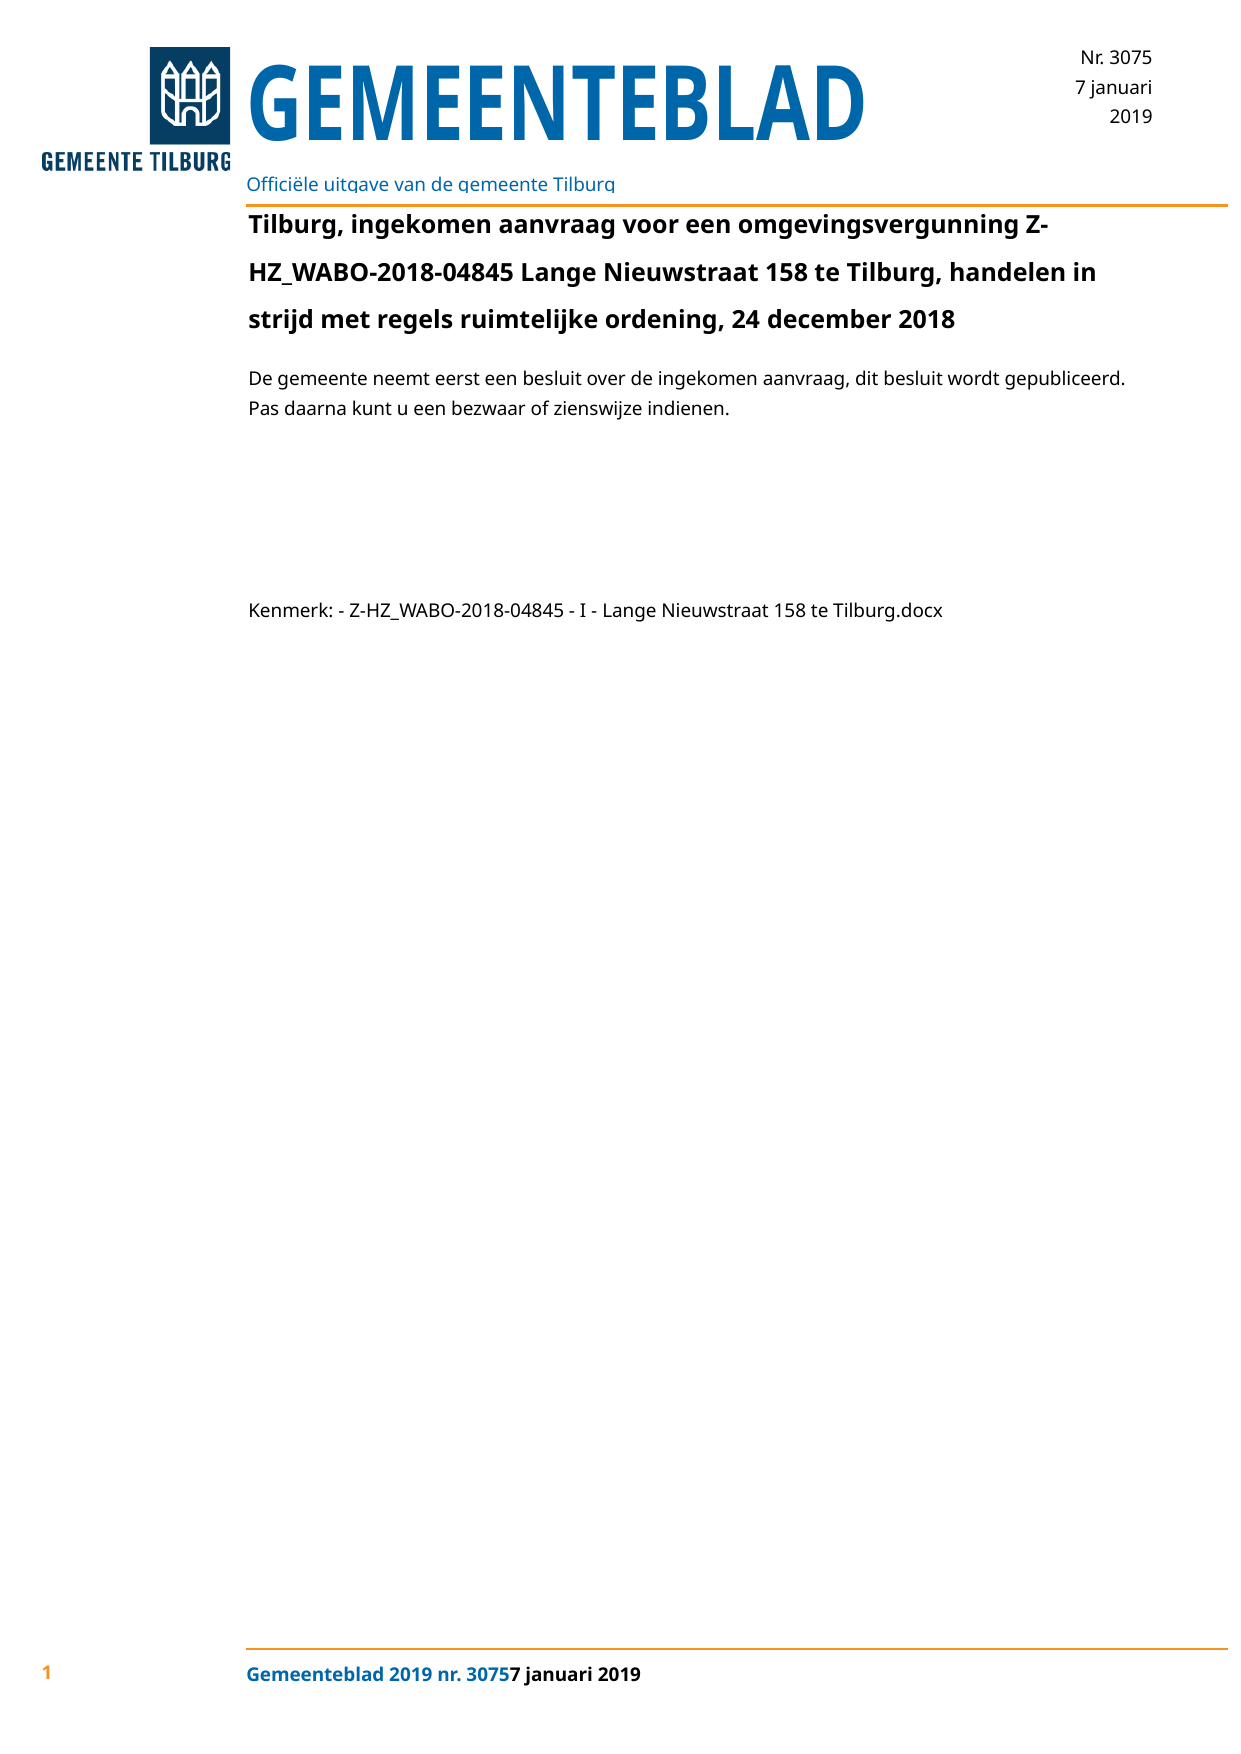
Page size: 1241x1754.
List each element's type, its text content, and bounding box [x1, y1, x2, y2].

text De gemeente neemt eerst een besluit over de ingekomen aanvraag, dit besluit wordt gepubliceerd. Pas daarna kunt u een bezwaar of zienswijze indienen. [248, 366, 1152, 421]
text Tilburg, ingekomen aanvraag voor een omgevingsvergunning Z-HZ_WABO-2018-04845 Lange Nieuwstraat 158 te Tilburg, handelen in strijd met regels ruimtelijke ordening, 24 december 2018 [248, 207, 1152, 336]
picture [41, 47, 231, 172]
text Kenmerk: - Z-HZ_WABO-2018-04845 - I - Lange Nieuwstraat 158 te Tilburg.docx [248, 597, 1152, 622]
